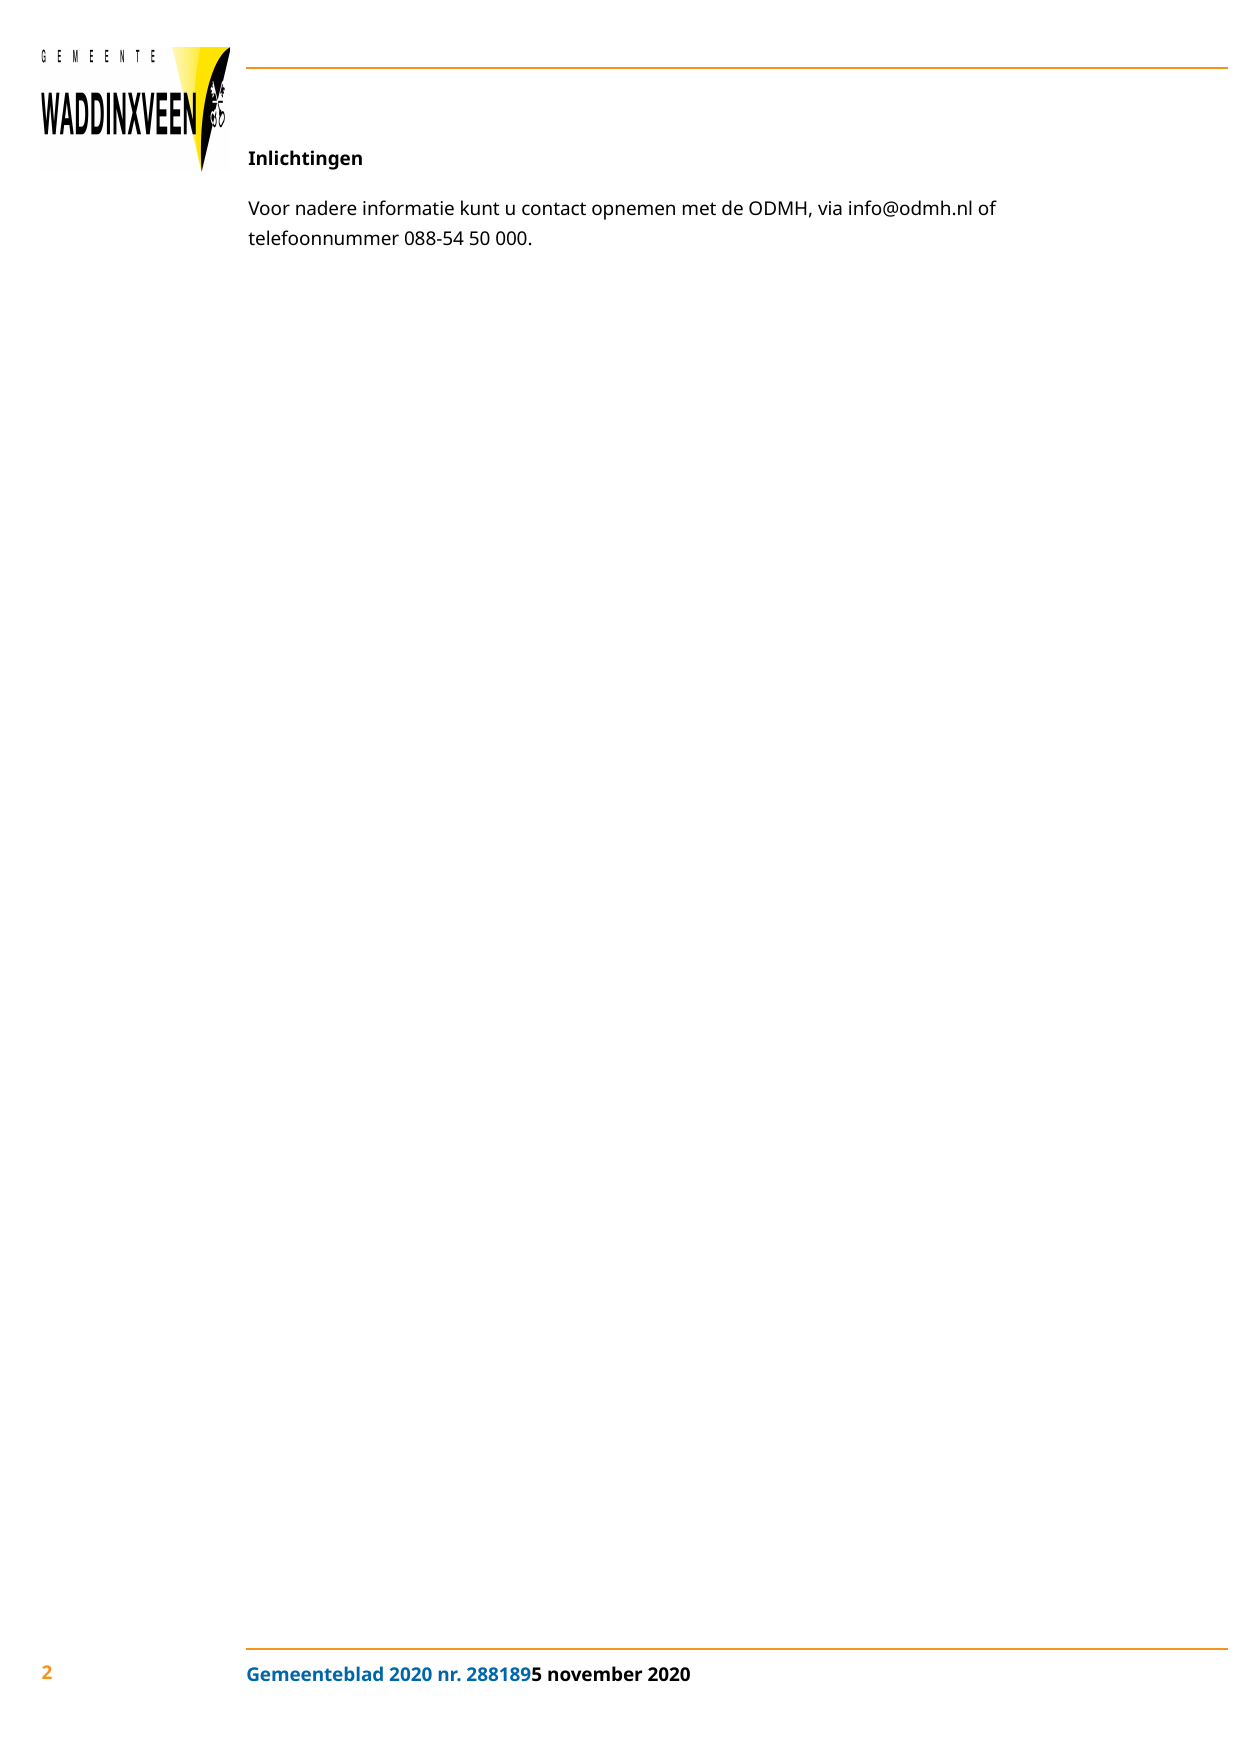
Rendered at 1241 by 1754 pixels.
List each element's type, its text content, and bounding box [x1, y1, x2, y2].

text Inlichtingen [248, 145, 1152, 171]
text Voor nadere informatie kunt u contact opnemen met de ODMH, via info@odmh.nl of telefoonnummer 088-54 50 000. [248, 196, 1152, 251]
picture [41, 47, 231, 172]
